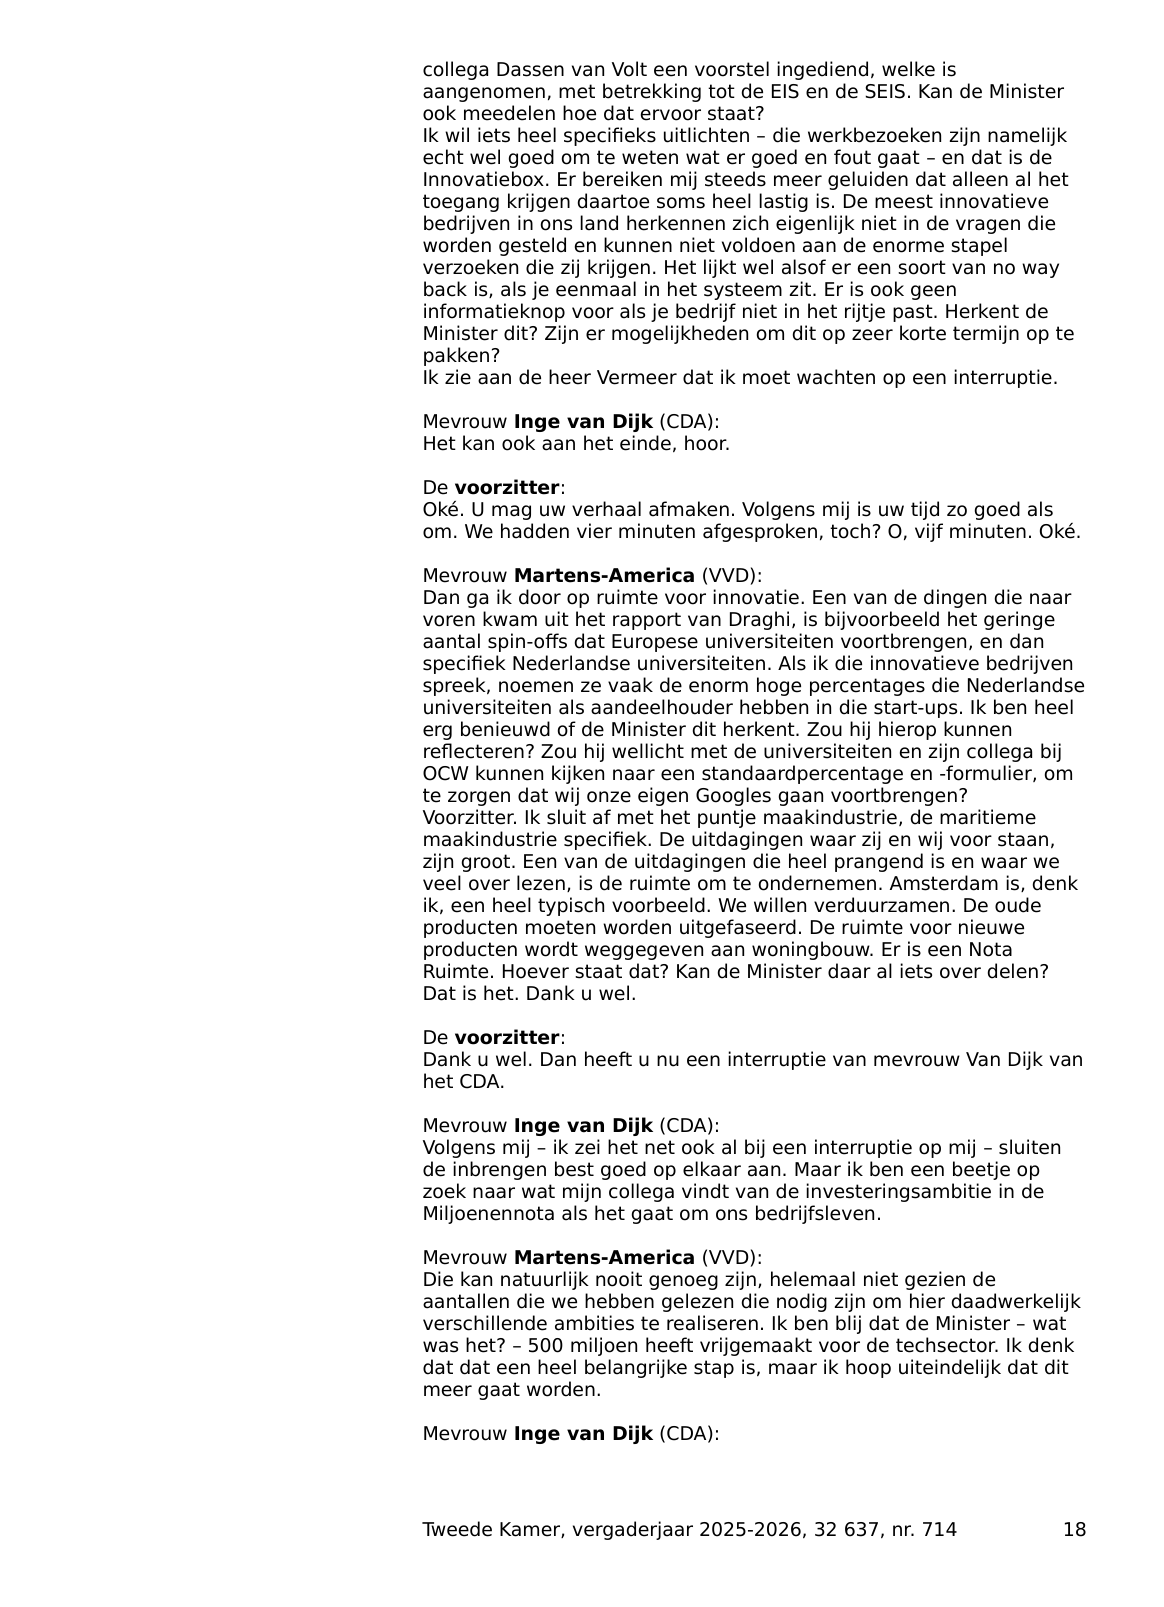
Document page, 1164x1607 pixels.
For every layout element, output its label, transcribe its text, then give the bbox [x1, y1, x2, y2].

text Ik wil iets heel specifieks uitlichten – die werkbezoeken zijn namelijk echt wel goed om te weten wat er goed en fout gaat – en dat is de Innovatiebox. Er bereiken mij steeds meer geluiden dat alleen al het toegang krijgen daartoe soms heel lastig is. De meest innovatieve bedrijven in ons land herkennen zich eigenlijk niet in de vragen die worden gesteld en kunnen niet voldoen aan de enorme stapel verzoeken die zij krijgen. Het lijkt wel alsof er een soort van no way back is, als je eenmaal in het systeem zit. Er is ook geen informatieknop voor als je bedrijf niet in het rijtje past. Herkent de Minister dit? Zijn er mogelijkheden om dit op zeer korte termijn op te pakken? [422, 125, 1087, 367]
text Dank u wel. Dan heeft u nu een interruptie van mevrouw Van Dijk van het CDA. [422, 1049, 1087, 1093]
text Oké. U mag uw verhaal afmaken. Volgens mij is uw tijd zo goed als om. We hadden vier minuten afgesproken, toch? O, vijf minuten. Oké. [422, 499, 1087, 543]
text Voorzitter. Ik sluit af met het puntje maakindustrie, de maritieme maakindustrie specifiek. De uitdagingen waar zij en wij voor staan, zijn groot. Een van de uitdagingen die heel prangend is en waar we veel over lezen, is de ruimte om te ondernemen. Amsterdam is, denk ik, een heel typisch voorbeeld. We willen verduurzamen. De oude producten moeten worden uitgefaseerd. De ruimte voor nieuwe producten wordt weggegeven aan woningbouw. Er is een Nota Ruimte. Hoever staat dat? Kan de Minister daar al iets over delen? [422, 807, 1087, 983]
text Mevrouw Martens-America (VVD): [422, 565, 1087, 587]
text collega Dassen van Volt een voorstel ingediend, welke is aangenomen, met betrekking tot de EIS en de SEIS. Kan de Minister ook meedelen hoe dat ervoor staat? [422, 59, 1087, 125]
text Mevrouw Inge van Dijk (CDA): [422, 1423, 1087, 1445]
text Mevrouw Inge van Dijk (CDA): [422, 411, 1087, 433]
text Dat is het. Dank u wel. [422, 983, 1087, 1005]
text Volgens mij – ik zei het net ook al bij een interruptie op mij – sluiten de inbrengen best goed op elkaar aan. Maar ik ben een beetje op zoek naar wat mijn collega vindt van de investeringsambitie in de Miljoenennota als het gaat om ons bedrijfsleven. [422, 1137, 1087, 1225]
text Mevrouw Inge van Dijk (CDA): [422, 1115, 1087, 1137]
text Dan ga ik door op ruimte voor innovatie. Een van de dingen die naar voren kwam uit het rapport van Draghi, is bijvoorbeeld het geringe aantal spin-offs dat Europese universiteiten voortbrengen, en dan specifiek Nederlandse universiteiten. Als ik die innovatieve bedrijven spreek, noemen ze vaak de enorm hoge percentages die Nederlandse universiteiten als aandeelhouder hebben in die start-ups. Ik ben heel erg benieuwd of de Minister dit herkent. Zou hij hierop kunnen reflecteren? Zou hij wellicht met de universiteiten en zijn collega bij OCW kunnen kijken naar een standaardpercentage en -formulier, om te zorgen dat wij onze eigen Googles gaan voortbrengen? [422, 587, 1087, 807]
text Het kan ook aan het einde, hoor. [422, 433, 1087, 455]
text Mevrouw Martens-America (VVD): [422, 1247, 1087, 1269]
text De voorzitter: [422, 477, 1087, 499]
text De voorzitter: [422, 1027, 1087, 1049]
text Die kan natuurlijk nooit genoeg zijn, helemaal niet gezien de aantallen die we hebben gelezen die nodig zijn om hier daadwerkelijk verschillende ambities te realiseren. Ik ben blij dat de Minister – wat was het? – 500 miljoen heeft vrijgemaakt voor de techsector. Ik denk dat dat een heel belangrijke stap is, maar ik hoop uiteindelijk dat dit meer gaat worden. [422, 1269, 1087, 1401]
text Ik zie aan de heer Vermeer dat ik moet wachten op een interruptie. [422, 367, 1087, 389]
